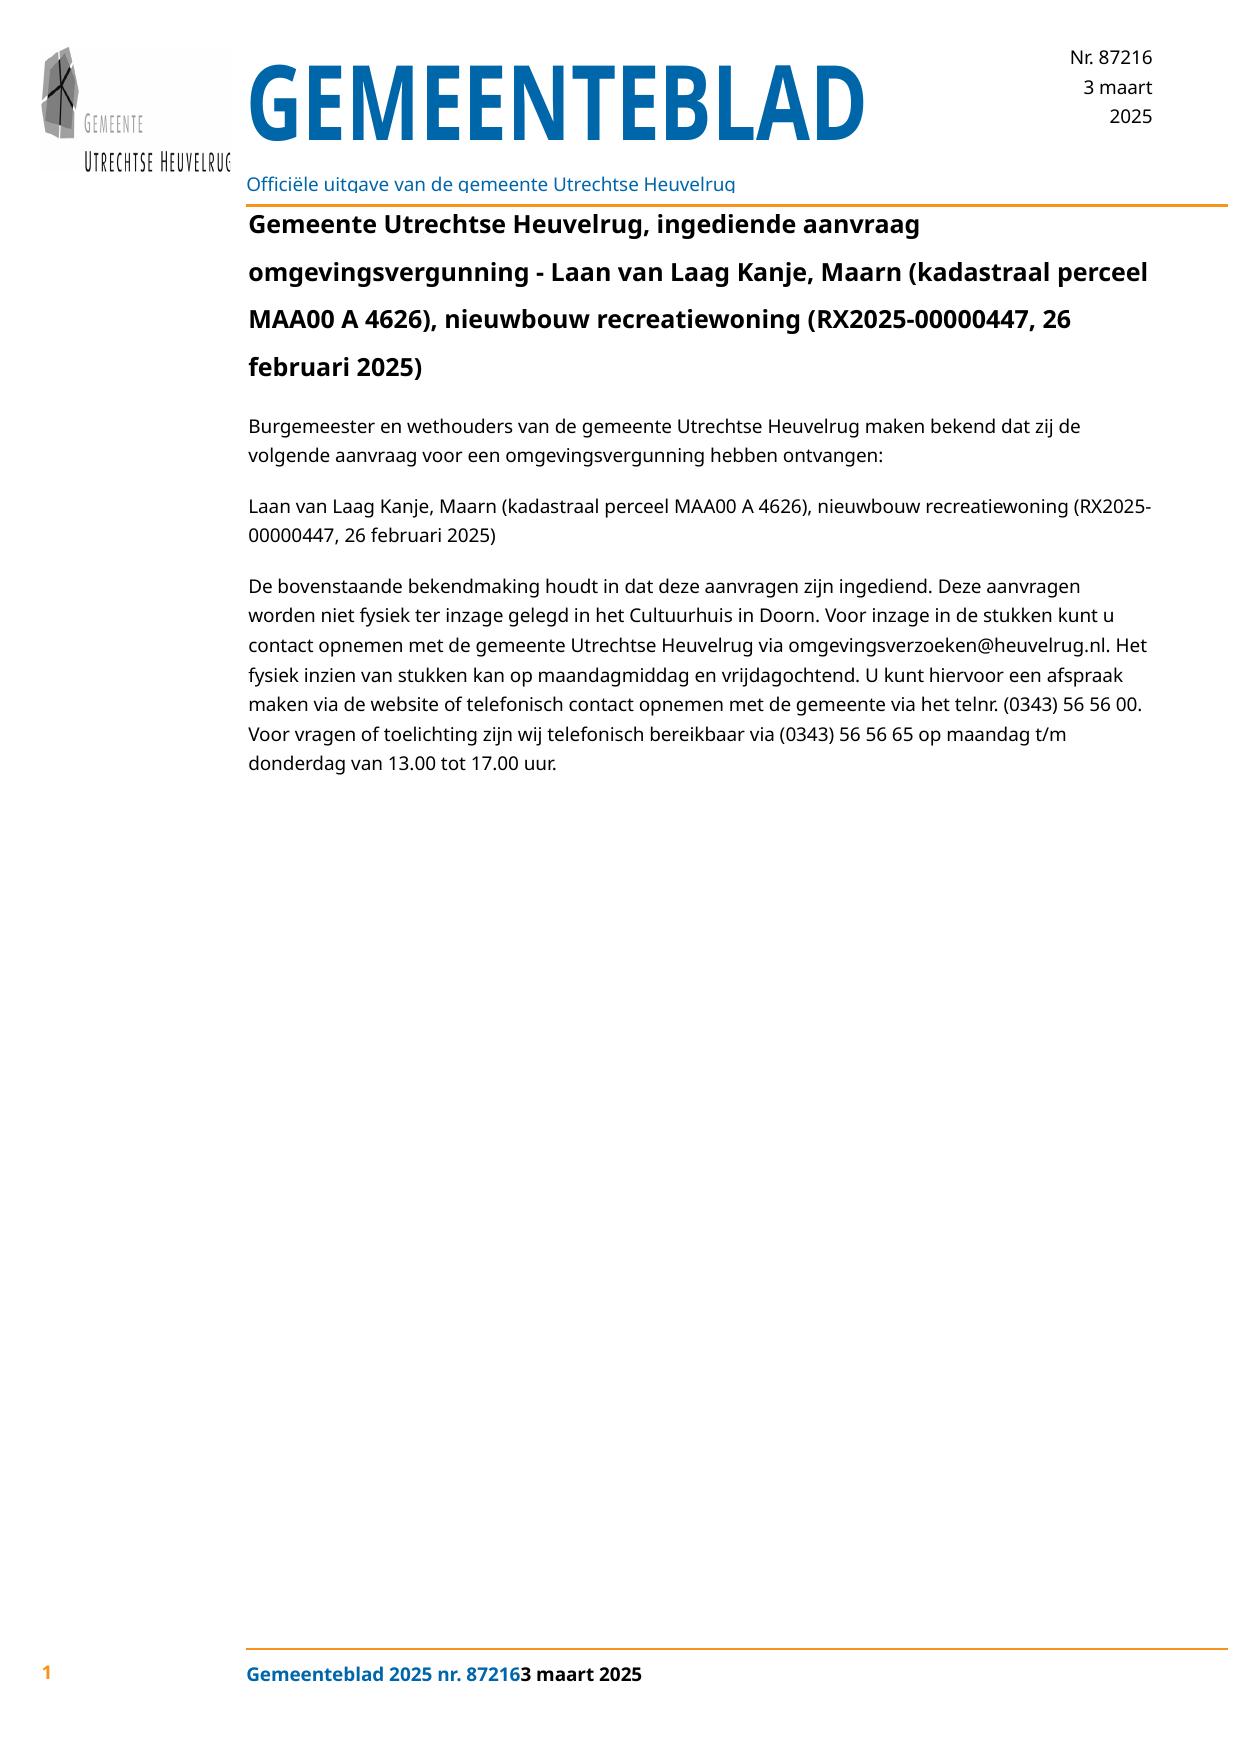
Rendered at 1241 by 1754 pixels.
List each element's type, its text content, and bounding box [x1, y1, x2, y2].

text De bovenstaande bekendmaking houdt in dat deze aanvragen zijn ingediend. Deze aanvragen worden niet fysiek ter inzage gelegd in het Cultuurhuis in Doorn. Voor inzage in de stukken kunt u contact opnemen met de gemeente Utrechtse Heuvelrug via omgevingsverzoeken@heuvelrug.nl. Het fysiek inzien van stukken kan op maandagmiddag en vrijdagochtend. U kunt hiervoor een afspraak maken via de website of telefonisch contact opnemen met de gemeente via het telnr. (0343) 56 56 00. Voor vragen of toelichting zijn wij telefonisch bereikbaar via (0343) 56 56 65 op maandag t/m donderdag van 13.00 tot 17.00 uur. [248, 573, 1152, 776]
text Laan van Laag Kanje, Maarn (kadastraal perceel MAA00 A 4626), nieuwbouw recreatiewoning (RX2025-00000447, 26 februari 2025) [248, 493, 1152, 548]
picture [41, 47, 231, 172]
text Gemeente Utrechtse Heuvelrug, ingediende aanvraag omgevingsvergunning - Laan van Laag Kanje, Maarn (kadastraal perceel MAA00 A 4626), nieuwbouw recreatiewoning (RX2025-00000447, 26 februari 2025) [248, 207, 1152, 384]
text Burgemeester en wethouders van de gemeente Utrechtse Heuvelrug maken bekend dat zij de volgende aanvraag voor een omgevingsvergunning hebben ontvangen: [248, 413, 1152, 468]
